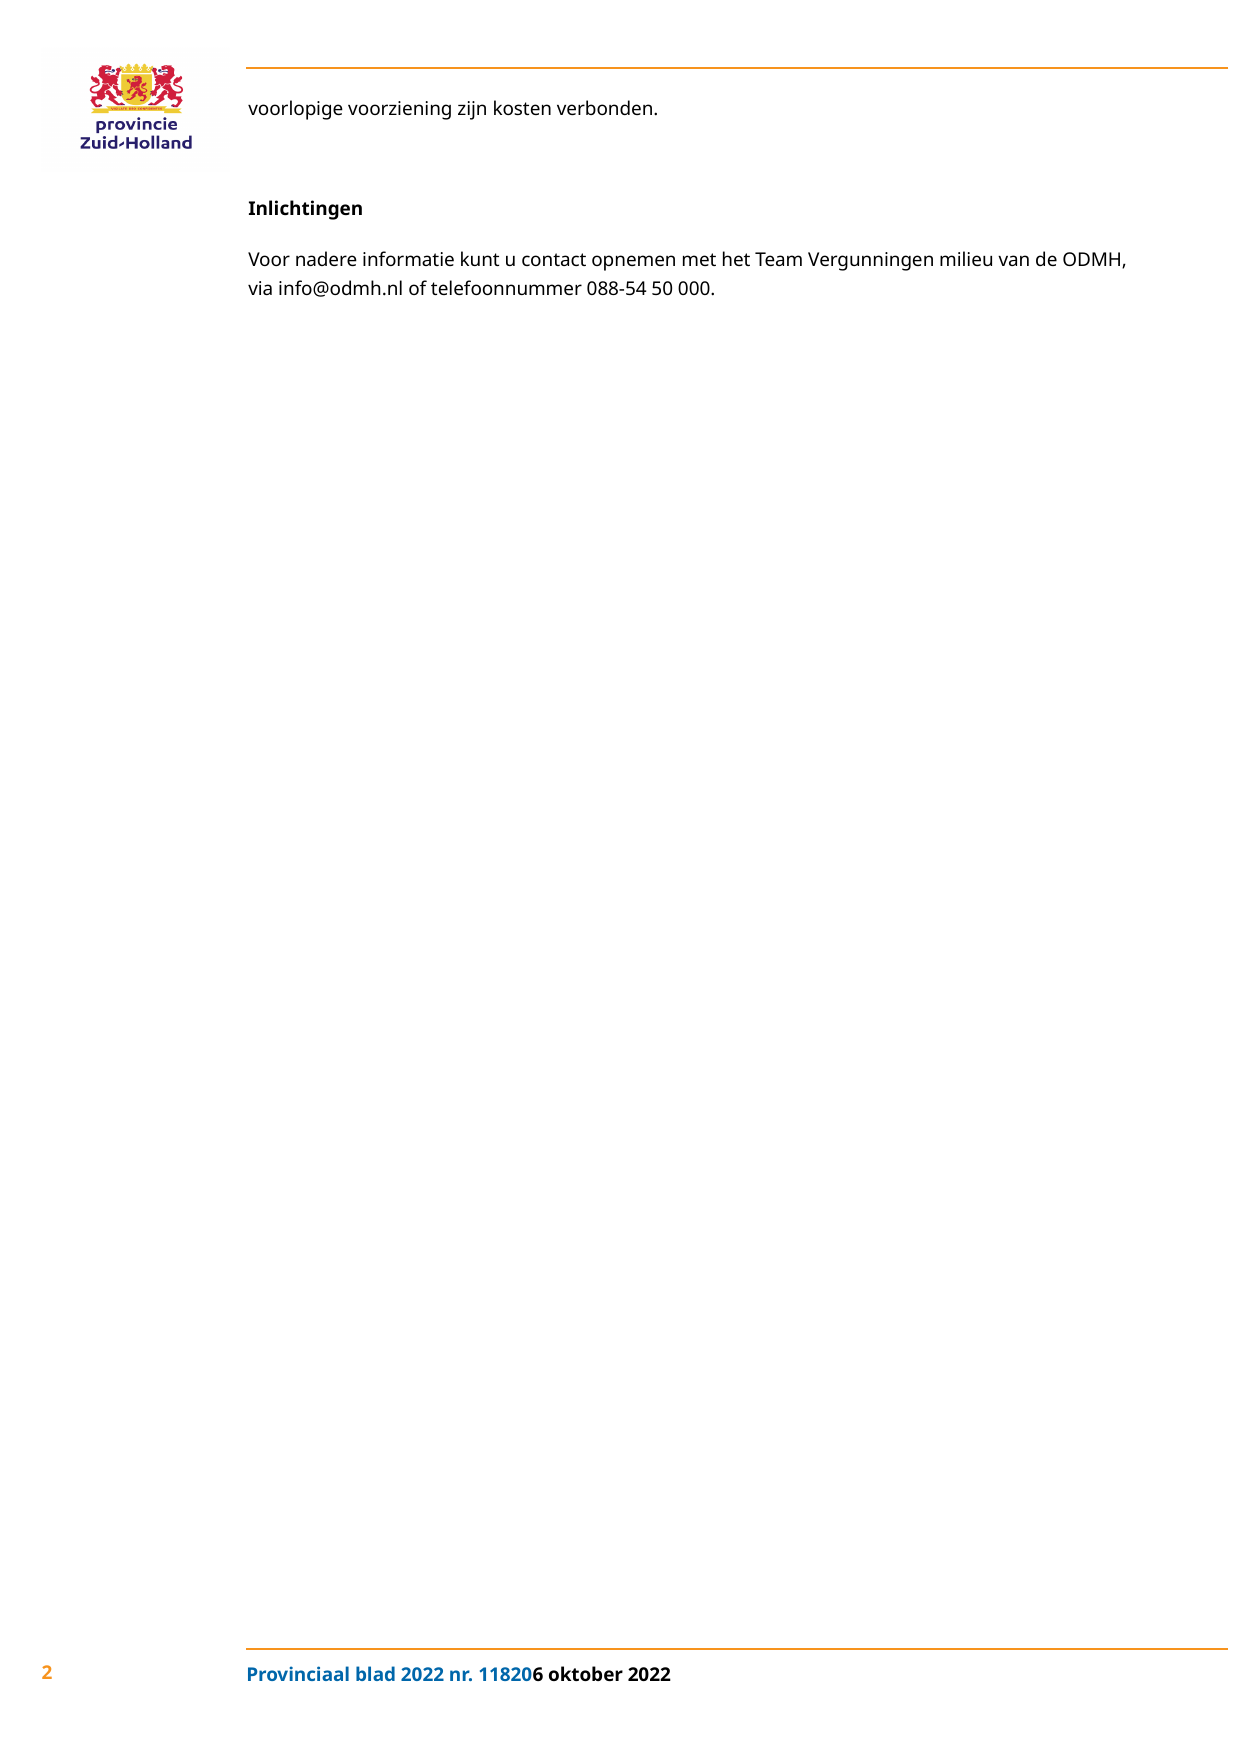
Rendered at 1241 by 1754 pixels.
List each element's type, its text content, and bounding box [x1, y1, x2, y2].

text Inlichtingen [248, 196, 1152, 221]
text voorlopige voorziening zijn kosten verbonden. [248, 95, 1152, 121]
picture [41, 47, 231, 172]
text Voor nadere informatie kunt u contact opnemen met het Team Vergunningen milieu van de ODMH, via info@odmh.nl of telefoonnummer 088-54 50 000. [248, 246, 1152, 301]
